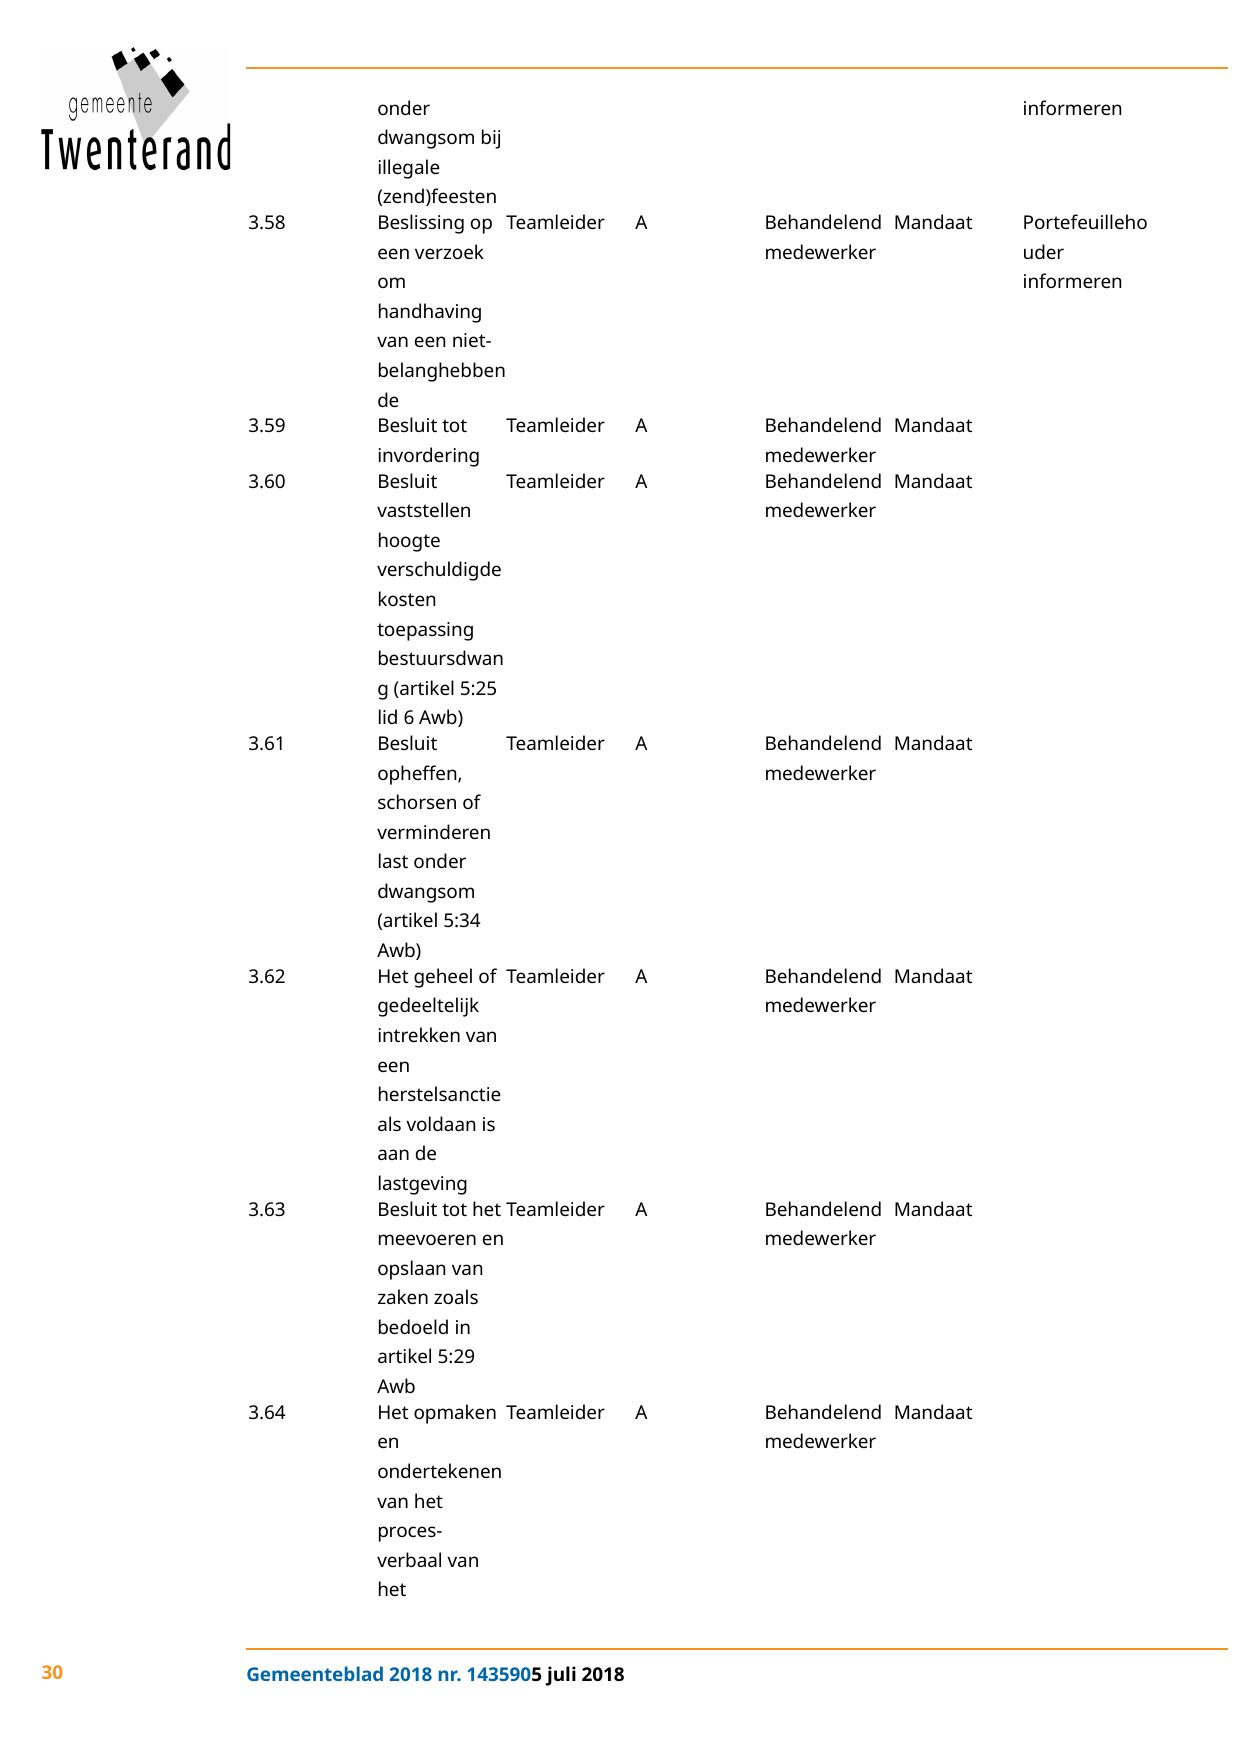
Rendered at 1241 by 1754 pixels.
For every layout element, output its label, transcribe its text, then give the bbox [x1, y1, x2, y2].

table_cell Mandaat [894, 963, 1022, 1196]
table_cell 3.64 [248, 1399, 377, 1602]
table_cell A [635, 209, 764, 412]
table_cell [506, 95, 635, 209]
table_cell [1023, 963, 1152, 1196]
table_cell 3.62 [248, 963, 377, 1196]
table_cell A [635, 730, 764, 963]
table_cell Behandelend medewerker [764, 209, 893, 412]
table_cell Teamleider [506, 413, 635, 468]
table_cell Mandaat [894, 1399, 1022, 1602]
table_cell [1023, 468, 1152, 730]
table_cell Behandelend medewerker [764, 468, 893, 730]
table_cell [894, 95, 1022, 209]
table_cell Mandaat [894, 1196, 1022, 1399]
table_cell Mandaat [894, 413, 1022, 468]
table_cell Behandelend medewerker [764, 730, 893, 963]
table_cell A [635, 468, 764, 730]
table_cell onder dwangsom bij illegale (zend)feesten [377, 95, 506, 209]
table_cell 3.60 [248, 468, 377, 730]
table_cell [635, 95, 764, 209]
table_cell [764, 95, 893, 209]
table_cell Besluit opheffen, schorsen of verminderen last onder dwangsom (artikel 5:34 Awb) [377, 730, 506, 963]
table_cell Het geheel of gedeeltelijk intrekken van een herstelsanctie als voldaan is aan de lastgeving [377, 963, 506, 1196]
table_cell Het opmaken en ondertekenen van het proces-verbaal van het [377, 1399, 506, 1602]
table_cell 3.63 [248, 1196, 377, 1399]
table_cell Behandelend medewerker [764, 1399, 893, 1602]
table_cell Behandelend medewerker [764, 1196, 893, 1399]
table_cell Beslissing op een verzoek om handhaving van een niet-belanghebbende [377, 209, 506, 412]
table_cell A [635, 963, 764, 1196]
table_cell [1023, 413, 1152, 468]
table_cell Besluit tot het meevoeren en opslaan van zaken zoals bedoeld in artikel 5:29 Awb [377, 1196, 506, 1399]
table_cell Teamleider [506, 209, 635, 412]
table_cell [1023, 1399, 1152, 1602]
table_cell [1023, 730, 1152, 963]
table_cell Teamleider [506, 468, 635, 730]
table_cell Portefeuillehouder informeren [1023, 209, 1152, 412]
table_cell Mandaat [894, 730, 1022, 963]
table_cell A [635, 1196, 764, 1399]
table_cell Behandelend medewerker [764, 413, 893, 468]
table_cell Behandelend medewerker [764, 963, 893, 1196]
table_cell A [635, 413, 764, 468]
table_cell informeren [1023, 95, 1152, 209]
table_cell [1023, 1196, 1152, 1399]
table_cell 3.59 [248, 413, 377, 468]
table_cell Besluit vaststellen hoogte verschuldigde kosten toepassing bestuursdwang (artikel 5:25 lid 6 Awb) [377, 468, 506, 730]
table_cell [248, 95, 377, 209]
table_cell Besluit tot invordering [377, 413, 506, 468]
table_cell Teamleider [506, 963, 635, 1196]
table_cell Teamleider [506, 1399, 635, 1602]
table_cell Teamleider [506, 1196, 635, 1399]
table_cell A [635, 1399, 764, 1602]
table_cell Mandaat [894, 209, 1022, 412]
table_cell Mandaat [894, 468, 1022, 730]
picture [41, 47, 231, 172]
table_cell 3.61 [248, 730, 377, 963]
table_cell Teamleider [506, 730, 635, 963]
table_cell 3.58 [248, 209, 377, 412]
